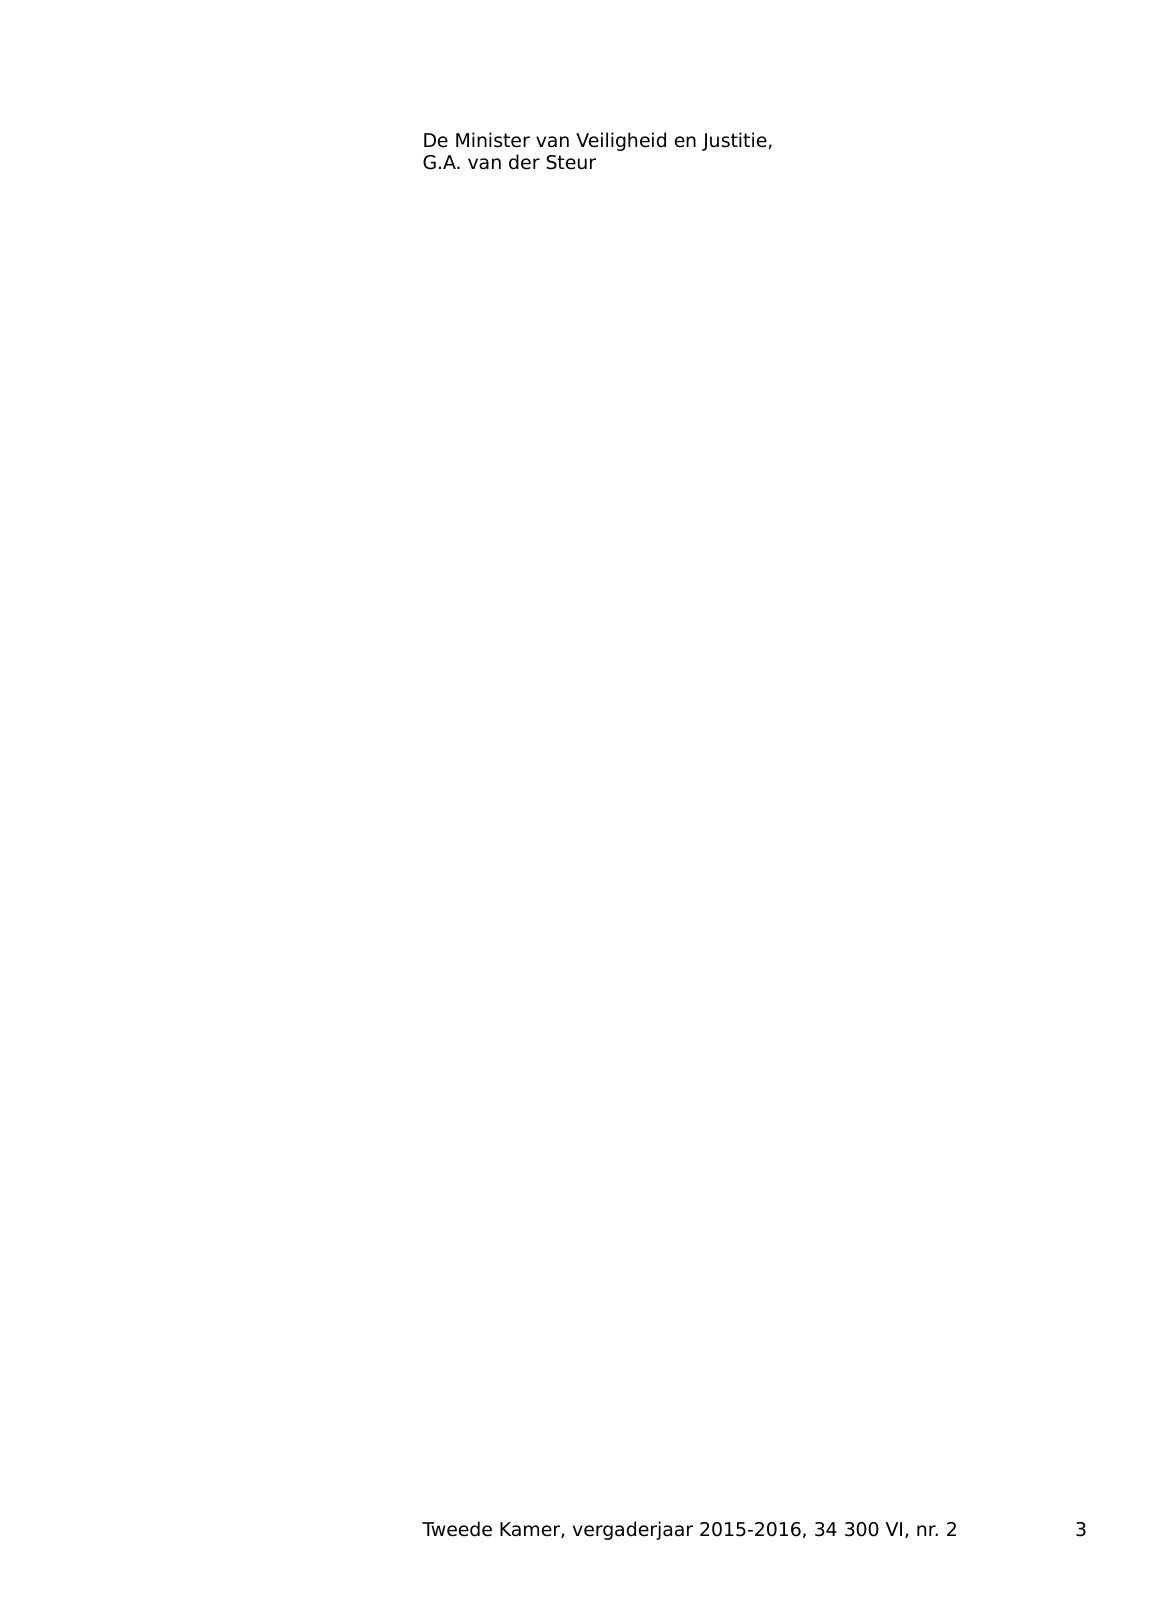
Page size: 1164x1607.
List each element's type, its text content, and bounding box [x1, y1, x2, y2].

text De Minister van Veiligheid en Justitie, G.A. van der Steur [422, 130, 1087, 174]
